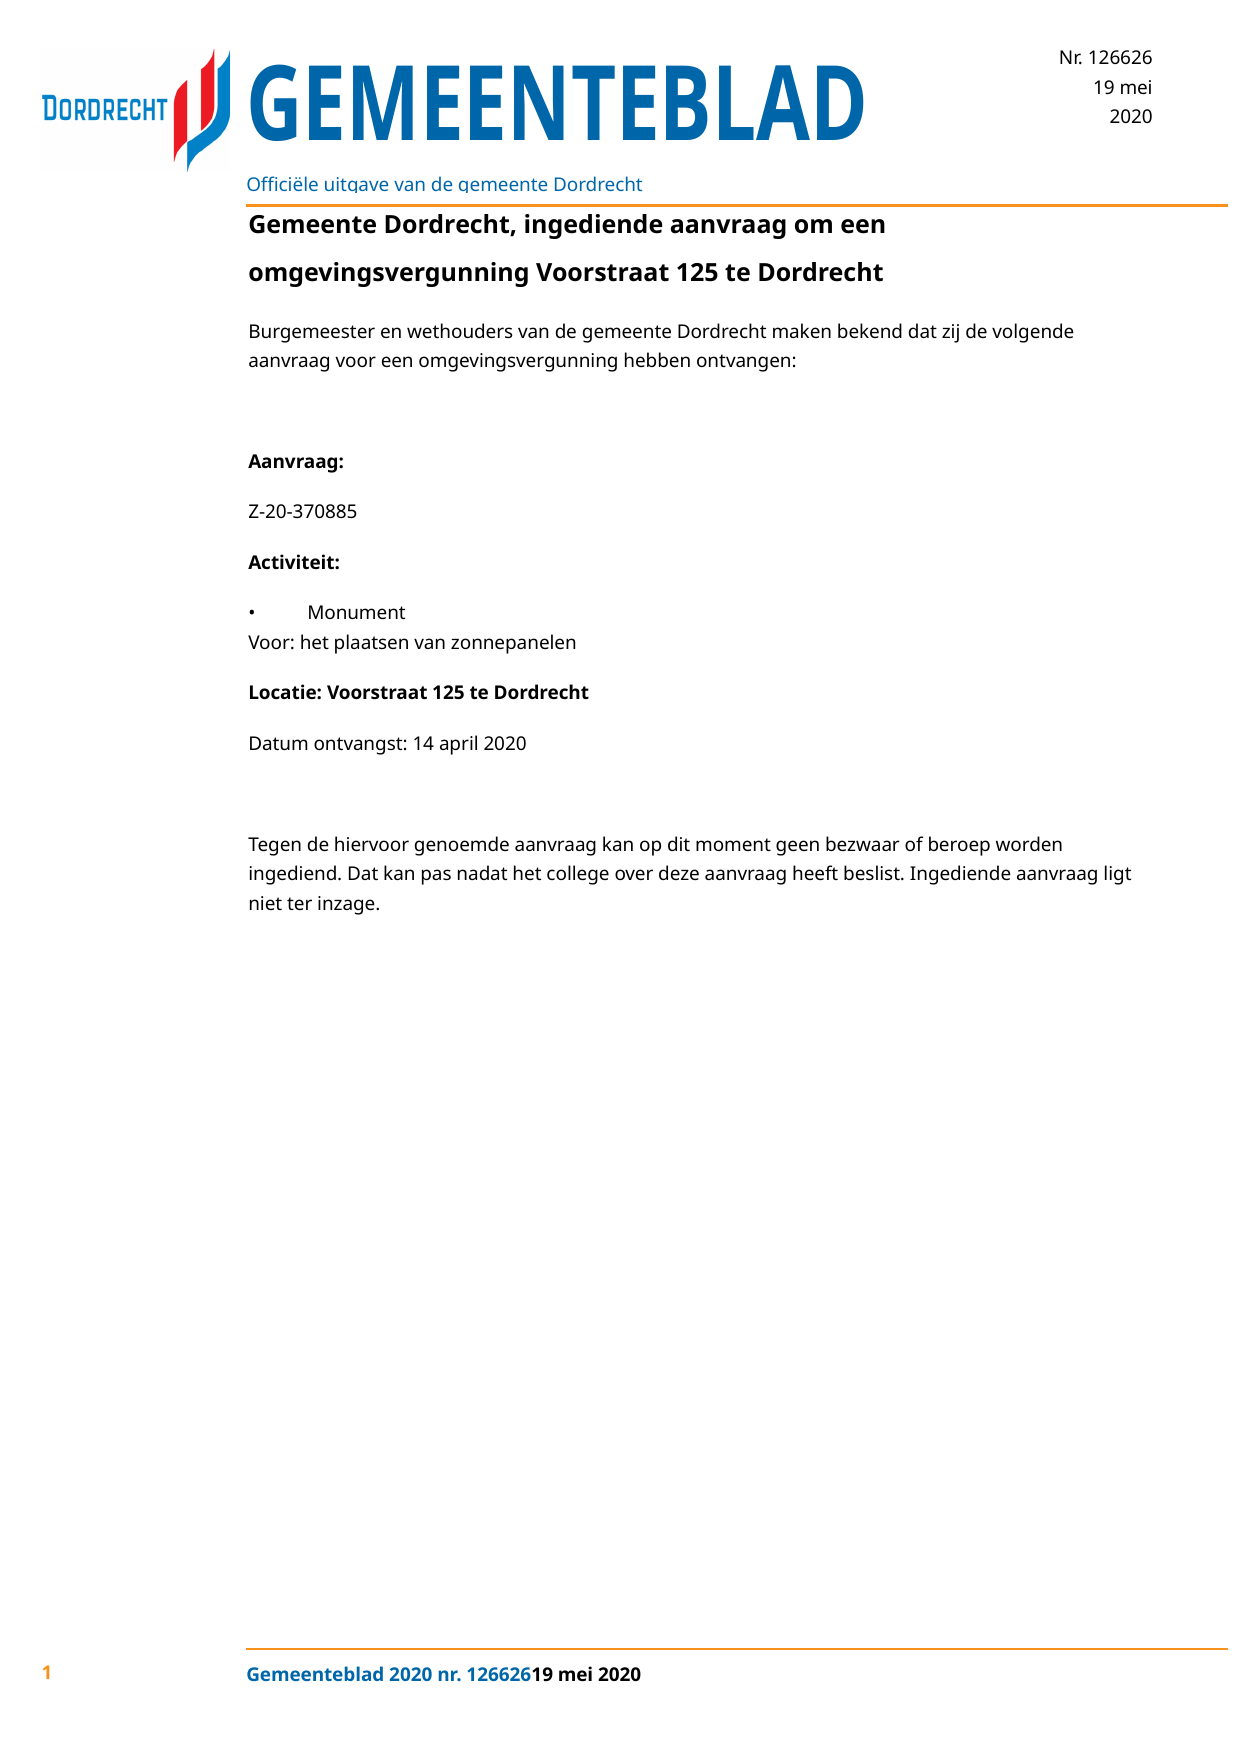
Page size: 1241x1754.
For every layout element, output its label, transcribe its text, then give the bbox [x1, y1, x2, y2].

picture [41, 47, 231, 172]
text Locatie: Voorstraat 125 te Dordrecht [248, 679, 1152, 705]
text Z-20-370885 [248, 499, 1152, 524]
text Gemeente Dordrecht, ingediende aanvraag om een omgevingsvergunning Voorstraat 125 te Dordrecht [248, 207, 1152, 288]
text Datum ontvangst: 14 april 2020 [248, 730, 1152, 756]
text Burgemeester en wethouders van de gemeente Dordrecht maken bekend dat zij de volgende aanvraag voor een omgevingsvergunning hebben ontvangen: [248, 318, 1152, 373]
text Tegen de hiervoor genoemde aanvraag kan op dit moment geen bezwaar of beroep worden ingediend. Dat kan pas nadat het college over deze aanvraag heeft beslist. Ingediende aanvraag ligt niet ter inzage. [248, 831, 1152, 916]
text Voor: het plaatsen van zonnepanelen [248, 629, 1152, 655]
list Monument [248, 599, 1152, 625]
text Aanvraag: [248, 448, 1152, 474]
text Activiteit: [248, 549, 1152, 575]
